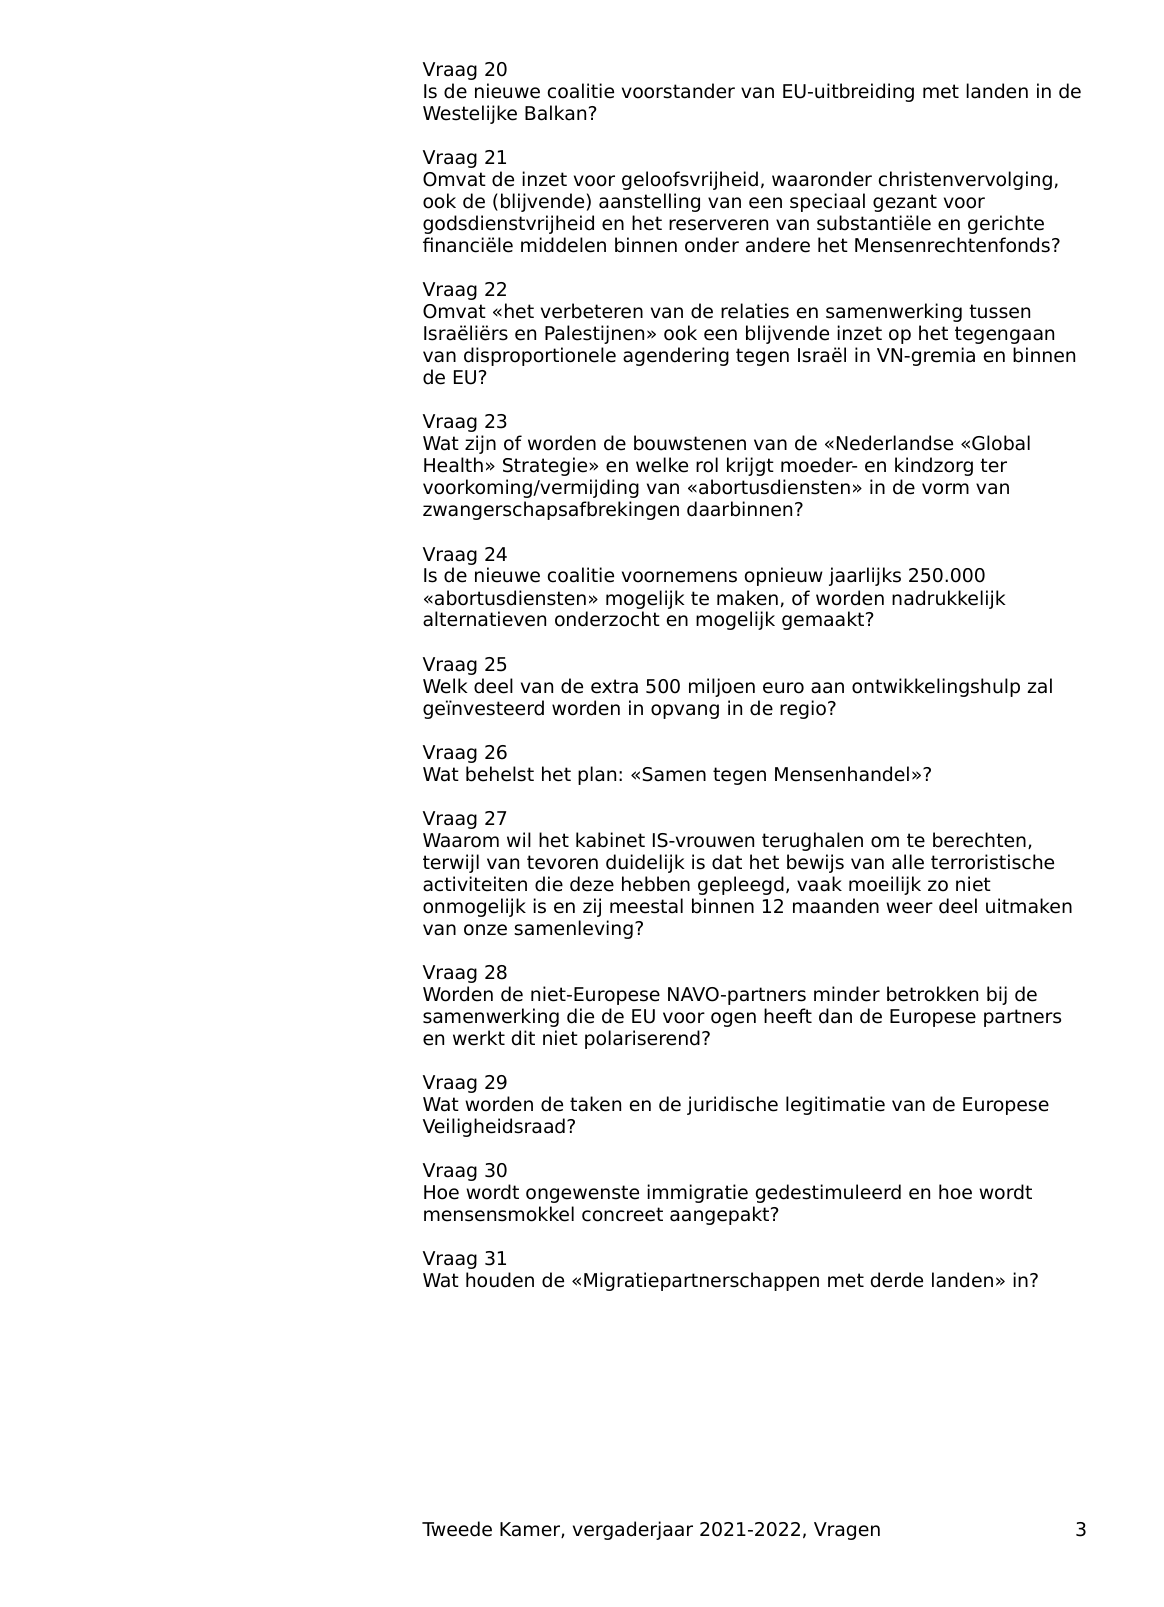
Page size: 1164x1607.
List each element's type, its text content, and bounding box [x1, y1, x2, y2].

text Vraag 31 [422, 1248, 1087, 1270]
text Wat behelst het plan: «Samen tegen Mensenhandel»? [422, 764, 1087, 786]
text Omvat de inzet voor geloofsvrijheid, waaronder christenvervolging, ook de (blijvende) aanstelling van een speciaal gezant voor godsdienstvrijheid en het reserveren van substantiële en gerichte financiële middelen binnen onder andere het Mensenrechtenfonds? [422, 169, 1087, 257]
text Vraag 27 [422, 808, 1087, 830]
text Vraag 24 [422, 543, 1087, 565]
text Wat worden de taken en de juridische legitimatie van de Europese Veiligheidsraad? [422, 1094, 1087, 1138]
text Vraag 20 [422, 59, 1087, 81]
text Vraag 21 [422, 147, 1087, 169]
text Hoe wordt ongewenste immigratie gedestimuleerd en hoe wordt mensensmokkel concreet aangepakt? [422, 1182, 1087, 1226]
text Wat zijn of worden de bouwstenen van de «Nederlandse «Global Health» Strategie» en welke rol krijgt moeder- en kindzorg ter voorkoming/vermijding van «abortusdiensten» in de vorm van zwangerschapsafbrekingen daarbinnen? [422, 433, 1087, 521]
text Vraag 23 [422, 411, 1087, 433]
text Wat houden de «Migratiepartnerschappen met derde landen» in? [422, 1270, 1087, 1292]
text Vraag 26 [422, 742, 1087, 764]
text Welk deel van de extra 500 miljoen euro aan ontwikkelingshulp zal geïnvesteerd worden in opvang in de regio? [422, 676, 1087, 719]
text Waarom wil het kabinet IS-vrouwen terughalen om te berechten, terwijl van tevoren duidelijk is dat het bewijs van alle terroristische activiteiten die deze hebben gepleegd, vaak moeilijk zo niet onmogelijk is en zij meestal binnen 12 maanden weer deel uitmaken van onze samenleving? [422, 830, 1087, 940]
text Worden de niet-Europese NAVO-partners minder betrokken bij de samenwerking die de EU voor ogen heeft dan de Europese partners en werkt dit niet polariserend? [422, 984, 1087, 1050]
text Vraag 29 [422, 1072, 1087, 1094]
text Is de nieuwe coalitie voornemens opnieuw jaarlijks 250.000 «abortusdiensten» mogelijk te maken, of worden nadrukkelijk alternatieven onderzocht en mogelijk gemaakt? [422, 565, 1087, 631]
text Vraag 25 [422, 653, 1087, 676]
text Vraag 30 [422, 1160, 1087, 1182]
text Is de nieuwe coalitie voorstander van EU-uitbreiding met landen in de Westelijke Balkan? [422, 81, 1087, 125]
text Vraag 28 [422, 962, 1087, 984]
text Omvat «het verbeteren van de relaties en samenwerking tussen Israëliërs en Palestijnen» ook een blijvende inzet op het tegengaan van disproportionele agendering tegen Israël in VN-gremia en binnen de EU? [422, 301, 1087, 389]
text Vraag 22 [422, 279, 1087, 301]
